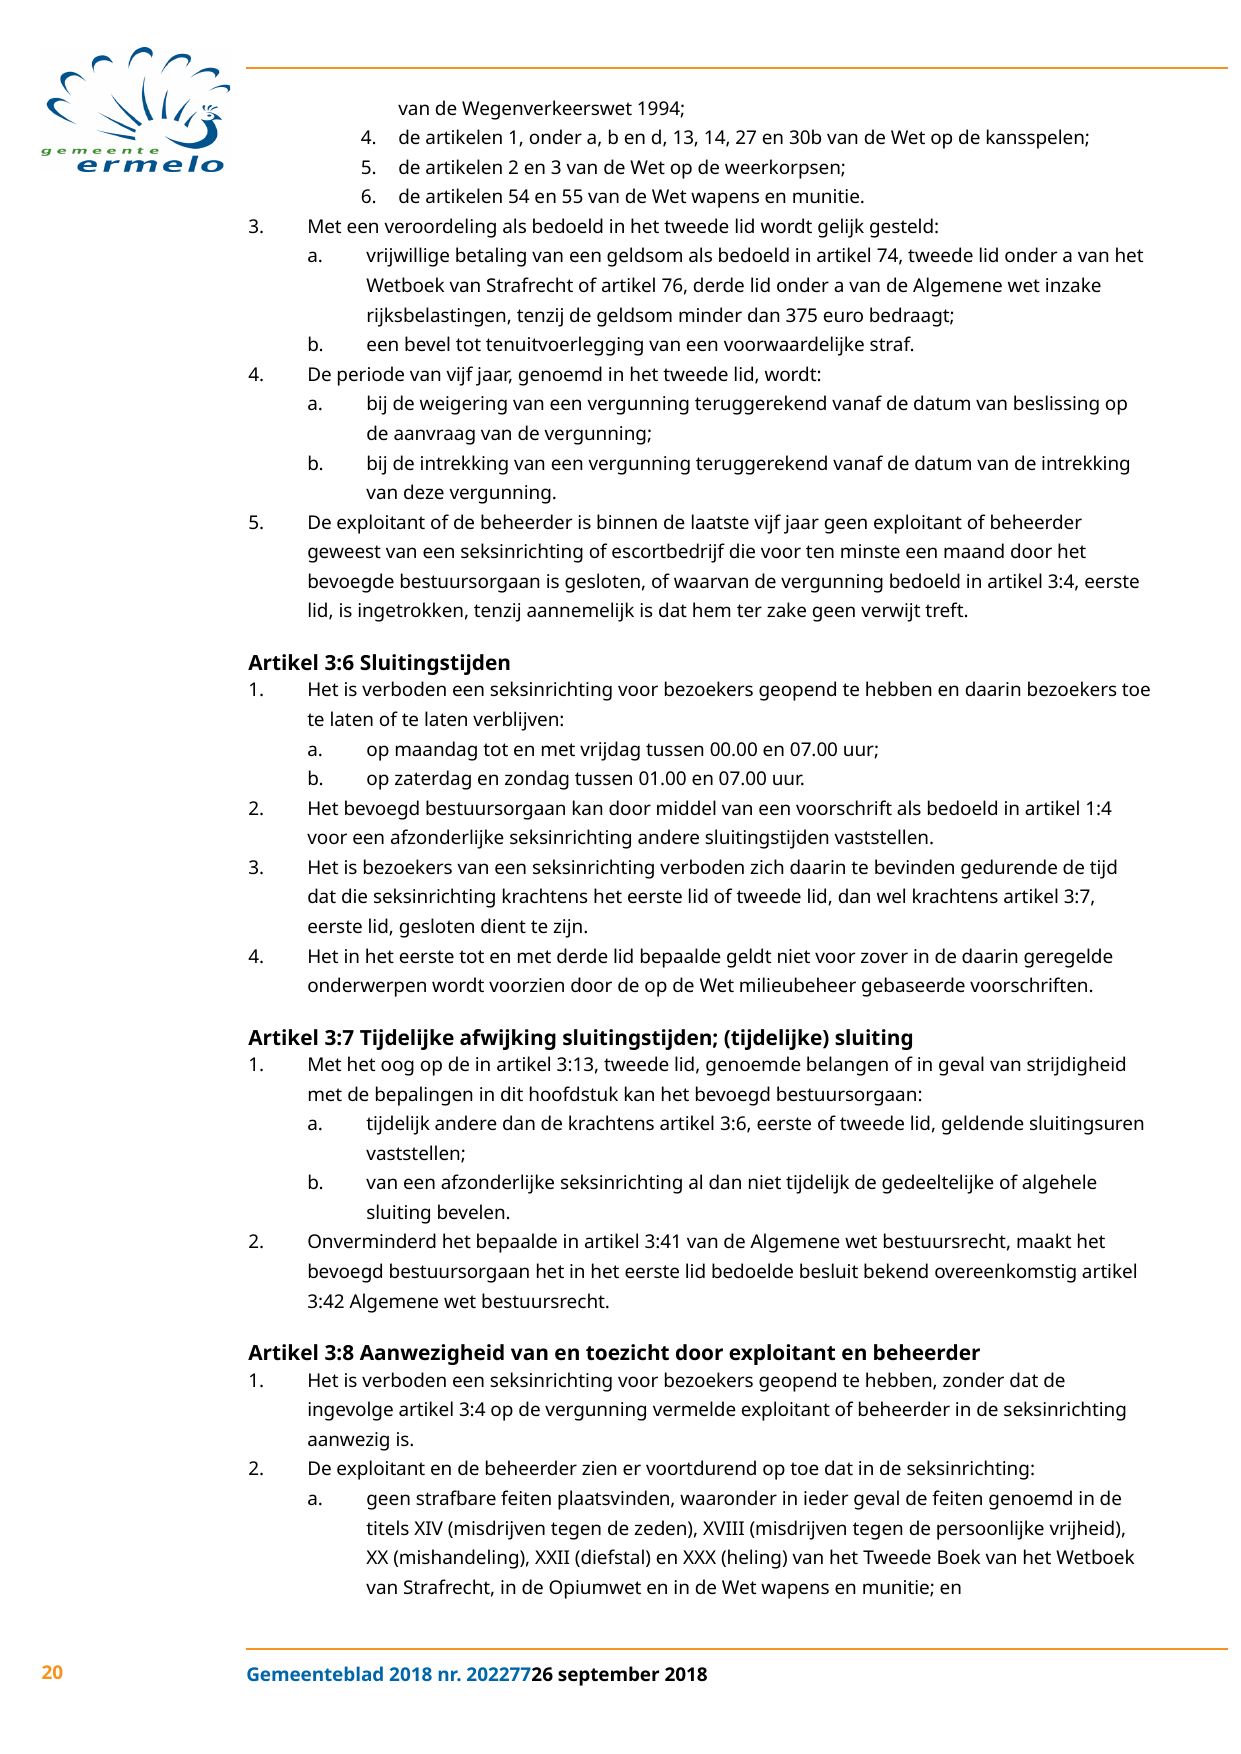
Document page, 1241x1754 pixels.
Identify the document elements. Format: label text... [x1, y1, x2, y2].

text Artikel 3:8 Aanwezigheid van en toezicht door exploitant en beheerder [248, 1338, 1152, 1367]
list de artikelen 1, onder a, b en d, 13, 14, 27 en 30b van de Wet op de kansspelen; [361, 124, 1152, 150]
list De exploitant en de beheerder zien er voortdurend op toe dat in de seksinrichting: [248, 1456, 1152, 1481]
picture [41, 47, 231, 172]
list bij de weigering van een vergunning teruggerekend vanaf de datum van beslissing op de aanvraag van de vergunning; [307, 391, 1152, 446]
list Het is verboden een seksinrichting voor bezoekers geopend te hebben en daarin bezoekers toe te laten of te laten verblijven: [248, 677, 1152, 732]
list De periode van vijf jaar, genoemd in het tweede lid, wordt: [248, 361, 1152, 387]
list op maandag tot en met vrijdag tussen 00.00 en 07.00 uur; [307, 736, 1152, 761]
list Met het oog op de in artikel 3:13, tweede lid, genoemde belangen of in geval van strijdigheid met de bepalingen in dit hoofdstuk kan het bevoegd bestuursorgaan: [248, 1051, 1152, 1107]
list geen strafbare feiten plaatsvinden, waaronder in ieder geval de feiten genoemd in de titels XIV (misdrijven tegen de zeden), XVIII (misdrijven tegen de persoonlijke vrijheid), XX (mishandeling), XXII (diefstal) en XXX (heling) van het Tweede Boek van het Wetboek van Strafrecht, in de Opiumwet en in de Wet wapens en munitie; en [307, 1485, 1152, 1599]
list de artikelen 54 en 55 van de Wet wapens en munitie. [361, 183, 1152, 209]
list op zaterdag en zondag tussen 01.00 en 07.00 uur. [307, 765, 1152, 791]
list een bevel tot tenuitvoerlegging van een voorwaardelijke straf. [307, 331, 1152, 357]
text Artikel 3:7 Tijdelijke afwijking sluitingstijden; (tijdelijke) sluiting [248, 1023, 1152, 1051]
list bij de intrekking van een vergunning teruggerekend vanaf de datum van de intrekking van deze vergunning. [307, 450, 1152, 505]
text Artikel 3:6 Sluitingstijden [248, 648, 1152, 677]
list van de Wegenverkeerswet 1994; [361, 95, 1152, 121]
list van een afzonderlijke seksinrichting al dan niet tijdelijk de gedeeltelijke of algehele sluiting bevelen. [307, 1169, 1152, 1225]
list vrijwillige betaling van een geldsom als bedoeld in artikel 74, tweede lid onder a van het Wetboek van Strafrecht of artikel 76, derde lid onder a van de Algemene wet inzake rijksbelastingen, tenzij de geldsom minder dan 375 euro bedraagt; [307, 243, 1152, 328]
list Het is verboden een seksinrichting voor bezoekers geopend te hebben, zonder dat de ingevolge artikel 3:4 op de vergunning vermelde exploitant of beheerder in de seksinrichting aanwezig is. [248, 1367, 1152, 1452]
list de artikelen 2 en 3 van de Wet op de weerkorpsen; [361, 154, 1152, 180]
list Het bevoegd bestuursorgaan kan door middel van een voorschrift als bedoeld in artikel 1:4 voor een afzonderlijke seksinrichting andere sluitingstijden vaststellen. [248, 795, 1152, 850]
list De exploitant of de beheerder is binnen de laatste vijf jaar geen exploitant of beheerder geweest van een seksinrichting of escortbedrijf die voor ten minste een maand door het bevoegde bestuursorgaan is gesloten, of waarvan de vergunning bedoeld in artikel 3:4, eerste lid, is ingetrokken, tenzij aannemelijk is dat hem ter zake geen verwijt treft. [248, 509, 1152, 623]
list Onverminderd het bepaalde in artikel 3:41 van de Algemene wet bestuursrecht, maakt het bevoegd bestuursorgaan het in het eerste lid bedoelde besluit bekend overeenkomstig artikel 3:42 Algemene wet bestuursrecht. [248, 1229, 1152, 1314]
list Het in het eerste tot en met derde lid bepaalde geldt niet voor zover in de daarin geregelde onderwerpen wordt voorzien door de op de Wet milieubeheer gebaseerde voorschriften. [248, 943, 1152, 998]
list Het is bezoekers van een seksinrichting verboden zich daarin te bevinden gedurende de tijd dat die seksinrichting krachtens het eerste lid of tweede lid, dan wel krachtens artikel 3:7, eerste lid, gesloten dient te zijn. [248, 854, 1152, 939]
list tijdelijk andere dan de krachtens artikel 3:6, eerste of tweede lid, geldende sluitingsuren vaststellen; [307, 1110, 1152, 1166]
list Met een veroordeling als bedoeld in het tweede lid wordt gelijk gesteld: [248, 213, 1152, 239]
